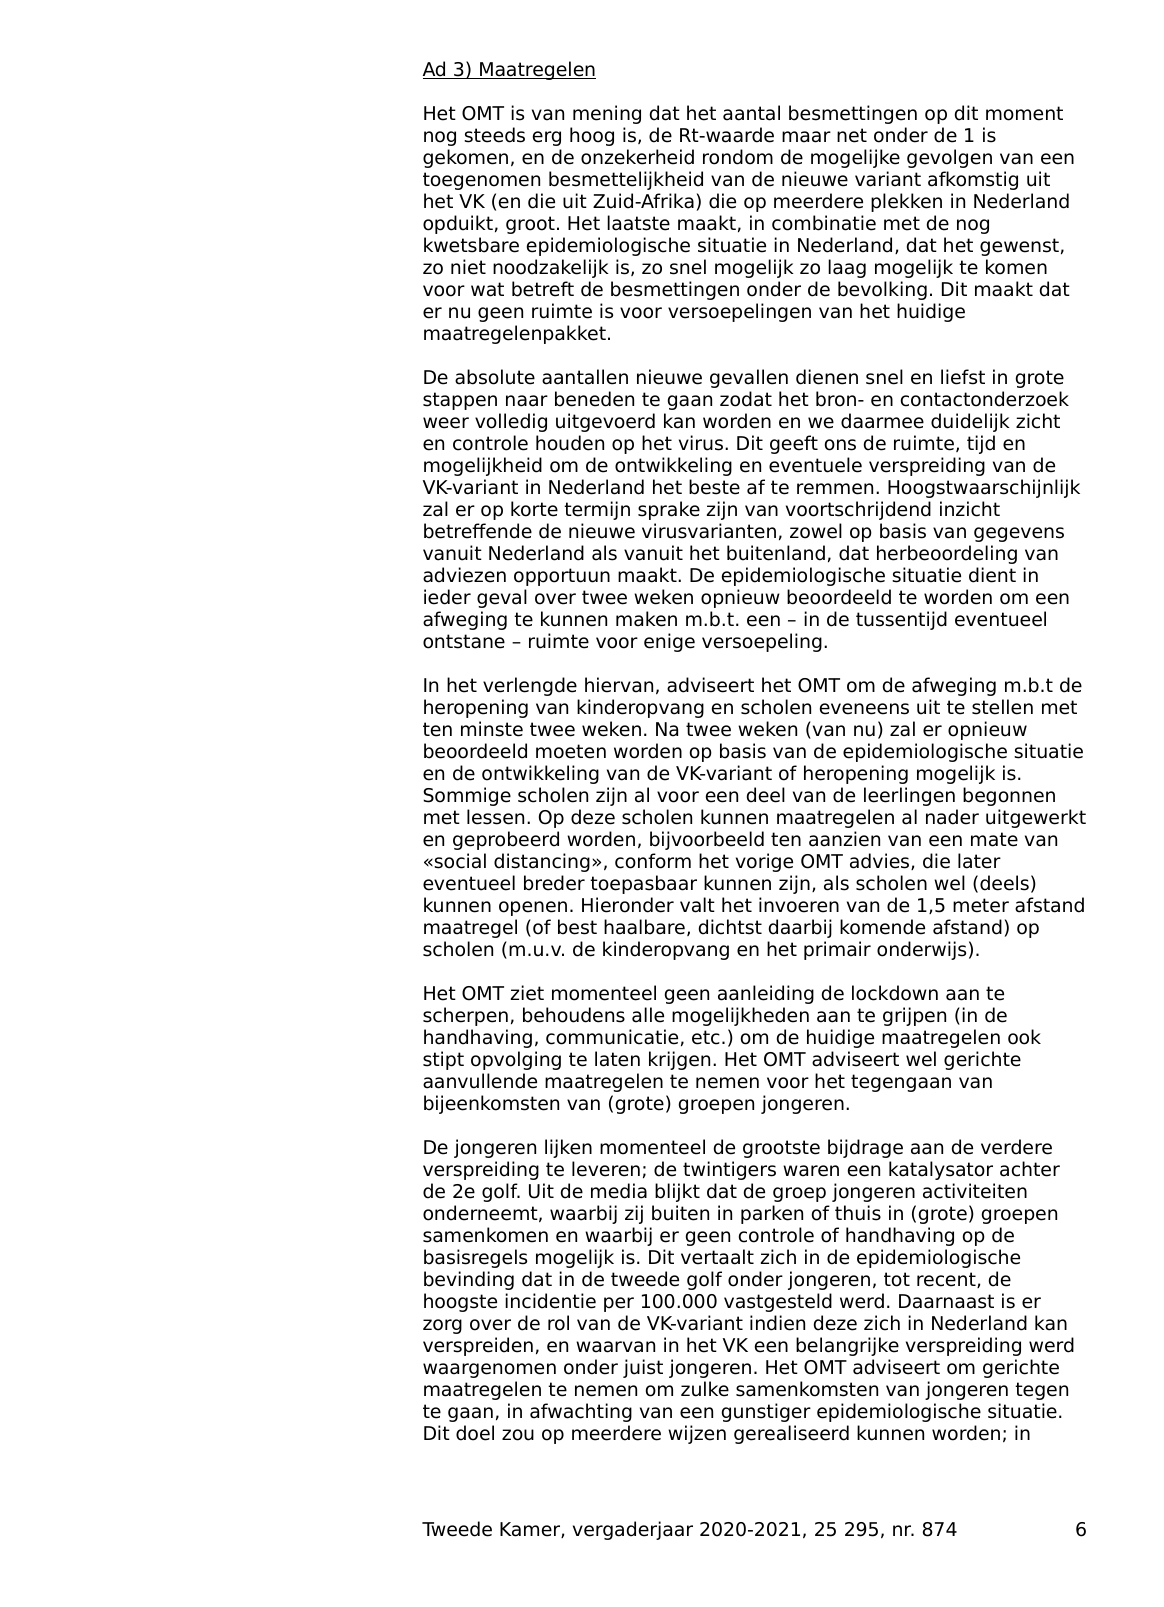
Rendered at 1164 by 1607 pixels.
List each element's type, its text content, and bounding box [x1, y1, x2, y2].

text In het verlengde hiervan, adviseert het OMT om de afweging m.b.t de heropening van kinderopvang en scholen eveneens uit te stellen met ten minste twee weken. Na twee weken (van nu) zal er opnieuw beoordeeld moeten worden op basis van de epidemiologische situatie en de ontwikkeling van de VK-variant of heropening mogelijk is. Sommige scholen zijn al voor een deel van de leerlingen begonnen met lessen. Op deze scholen kunnen maatregelen al nader uitgewerkt en geprobeerd worden, bijvoorbeeld ten aanzien van een mate van «social distancing», conform het vorige OMT advies, die later eventueel breder toepasbaar kunnen zijn, als scholen wel (deels) kunnen openen. Hieronder valt het invoeren van de 1,5 meter afstand maatregel (of best haalbare, dichtst daarbij komende afstand) op scholen (m.u.v. de kinderopvang en het primair onderwijs). [422, 675, 1087, 961]
text De jongeren lijken momenteel de grootste bijdrage aan de verdere verspreiding te leveren; de twintigers waren een katalysator achter de 2e golf. Uit de media blijkt dat de groep jongeren activiteiten onderneemt, waarbij zij buiten in parken of thuis in (grote) groepen samenkomen en waarbij er geen controle of handhaving op de basisregels mogelijk is. Dit vertaalt zich in de epidemiologische bevinding dat in de tweede golf onder jongeren, tot recent, de hoogste incidentie per 100.000 vastgesteld werd. Daarnaast is er zorg over de rol van de VK-variant indien deze zich in Nederland kan verspreiden, en waarvan in het VK een belangrijke verspreiding werd waargenomen onder juist jongeren. Het OMT adviseert om gerichte maatregelen te nemen om zulke samenkomsten van jongeren tegen te gaan, in afwachting van een gunstiger epidemiologische situatie. Dit doel zou op meerdere wijzen gerealiseerd kunnen worden; in [422, 1137, 1087, 1445]
text Het OMT is van mening dat het aantal besmettingen op dit moment nog steeds erg hoog is, de Rt-waarde maar net onder de 1 is gekomen, en de onzekerheid rondom de mogelijke gevolgen van een toegenomen besmettelijkheid van de nieuwe variant afkomstig uit het VK (en die uit Zuid-Afrika) die op meerdere plekken in Nederland opduikt, groot. Het laatste maakt, in combinatie met de nog kwetsbare epidemiologische situatie in Nederland, dat het gewenst, zo niet noodzakelijk is, zo snel mogelijk zo laag mogelijk te komen voor wat betreft de besmettingen onder de bevolking. Dit maakt dat er nu geen ruimte is voor versoepelingen van het huidige maatregelenpakket. [422, 103, 1087, 345]
text De absolute aantallen nieuwe gevallen dienen snel en liefst in grote stappen naar beneden te gaan zodat het bron- en contactonderzoek weer volledig uitgevoerd kan worden en we daarmee duidelijk zicht en controle houden op het virus. Dit geeft ons de ruimte, tijd en mogelijkheid om de ontwikkeling en eventuele verspreiding van de VK-variant in Nederland het beste af te remmen. Hoogstwaarschijnlijk zal er op korte termijn sprake zijn van voortschrijdend inzicht betreffende de nieuwe virusvarianten, zowel op basis van gegevens vanuit Nederland als vanuit het buitenland, dat herbeoordeling van adviezen opportuun maakt. De epidemiologische situatie dient in ieder geval over twee weken opnieuw beoordeeld te worden om een afweging te kunnen maken m.b.t. een – in de tussentijd eventueel ontstane – ruimte voor enige versoepeling. [422, 367, 1087, 653]
subtitle Ad 3) Maatregelen [422, 59, 1087, 81]
text Het OMT ziet momenteel geen aanleiding de lockdown aan te scherpen, behoudens alle mogelijkheden aan te grijpen (in de handhaving, communicatie, etc.) om de huidige maatregelen ook stipt opvolging te laten krijgen. Het OMT adviseert wel gerichte aanvullende maatregelen te nemen voor het tegengaan van bijeenkomsten van (grote) groepen jongeren. [422, 983, 1087, 1115]
